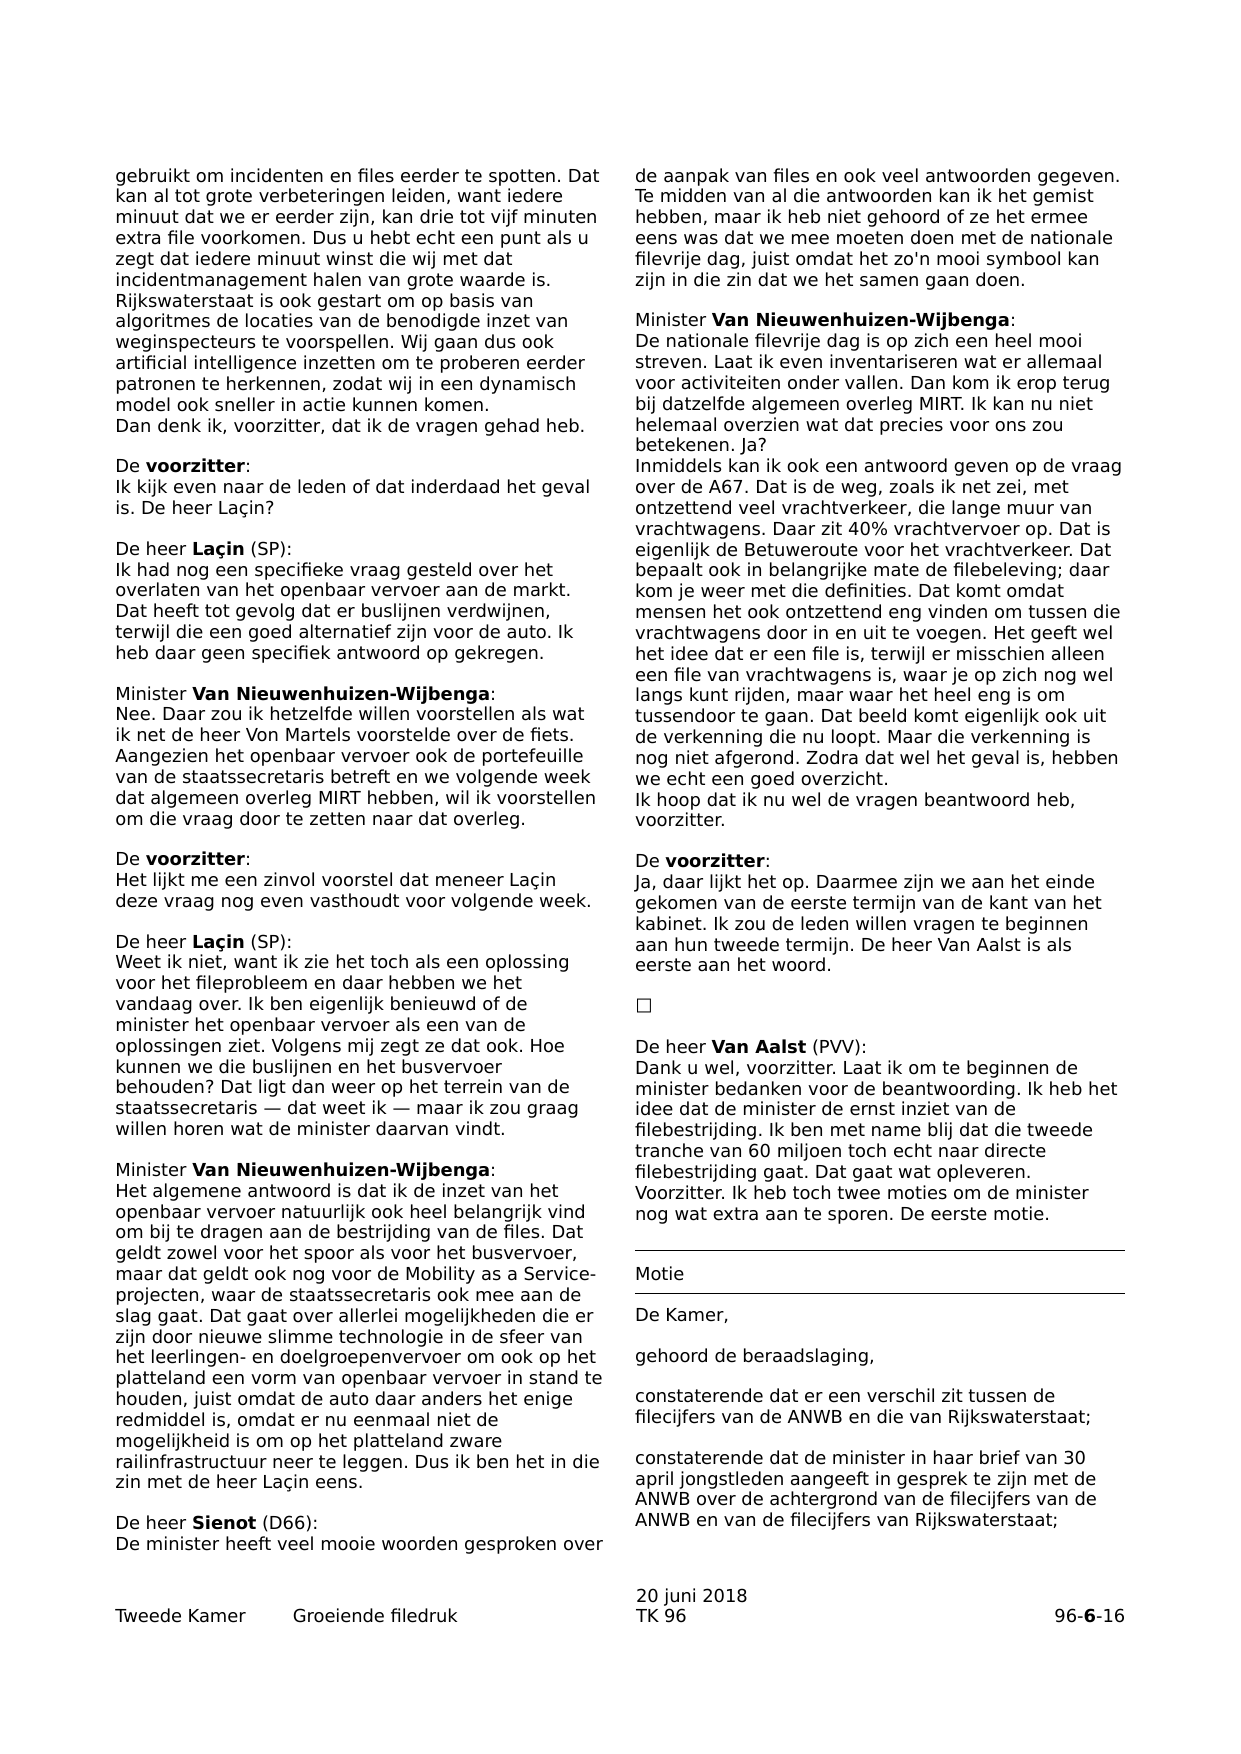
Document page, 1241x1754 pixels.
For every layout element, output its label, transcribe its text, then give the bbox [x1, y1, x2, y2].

text Voorzitter. Ik heb toch twee moties om de minister nog wat extra aan te sporen. De eerste motie. [635, 1182, 1125, 1224]
text Het algemene antwoord is dat ik de inzet van het openbaar vervoer natuurlijk ook heel belangrijk vind om bij te dragen aan de bestrijding van de files. Dat geldt zowel voor het spoor als voor het busvervoer, maar dat geldt ook nog voor de Mobility as a Service-projecten, waar de staatssecretaris ook mee aan de slag gaat. Dat gaat over allerlei mogelijkheden die er zijn door nieuwe slimme technologie in de sfeer van het leerlingen- en doelgroepenvervoer om ook op het platteland een vorm van openbaar vervoer in stand te houden, juist omdat de auto daar anders het enige redmiddel is, omdat er nu eenmaal niet de mogelijkheid is om op het platteland zware railinfrastructuur neer te leggen. Dus ik ben het in die zin met de heer Laçin eens. [115, 1181, 605, 1493]
text Nee. Daar zou ik hetzelfde willen voorstellen als wat ik net de heer Von Martels voorstelde over de fiets. Aangezien het openbaar vervoer ook de portefeuille van de staatssecretaris betreft en we volgende week dat algemeen overleg MIRT hebben, wil ik voorstellen om die vraag door te zetten naar dat overleg. [115, 704, 605, 829]
text De heer Van Aalst (PVV): [635, 1037, 1125, 1057]
text De heer Laçin (SP): [115, 538, 605, 559]
text de aanpak van files en ook veel antwoorden gegeven. Te midden van al die antwoorden kan ik het gemist hebben, maar ik heb niet gehoord of ze het ermee eens was dat we mee moeten doen met de nationale filevrije dag, juist omdat het zo'n mooi symbool kan zijn in die zin dat we het samen gaan doen. [635, 165, 1125, 290]
text Minister Van Nieuwenhuizen-Wijbenga: [115, 1160, 605, 1181]
text Dan denk ik, voorzitter, dat ik de vragen gehad heb. [115, 415, 605, 436]
text De voorzitter: [115, 849, 605, 870]
text De nationale filevrije dag is op zich een heel mooi streven. Laat ik even inventariseren wat er allemaal voor activiteiten onder vallen. Dan kom ik erop terug bij datzelfde algemeen overleg MIRT. Ik kan nu niet helemaal overzien wat dat precies voor ons zou betekenen. Ja? [635, 331, 1125, 456]
text Motie [635, 1264, 1125, 1285]
text constaterende dat er een verschil zit tussen de filecijfers van de ANWB en die van Rijkswaterstaat; [635, 1386, 1125, 1428]
text De minister heeft veel mooie woorden gesproken over [115, 1534, 605, 1554]
text Ja, daar lijkt het op. Daarmee zijn we aan het einde gekomen van de eerste termijn van de kant van het kabinet. Ik zou de leden willen vragen te beginnen aan hun tweede termijn. De heer Van Aalst is als eerste aan het woord. [635, 872, 1125, 976]
text Inmiddels kan ik ook een antwoord geven op de vraag over de A67. Dat is de weg, zoals ik net zei, met ontzettend veel vrachtverkeer, die lange muur van vrachtwagens. Daar zit 40% vrachtvervoer op. Dat is eigenlijk de Betuweroute voor het vrachtverkeer. Dat bepaalt ook in belangrijke mate de filebeleving; daar kom je weer met die definities. Dat komt omdat mensen het ook ontzettend eng vinden om tussen die vrachtwagens door in en uit te voegen. Het geeft wel het idee dat er een file is, terwijl er misschien alleen een file van vrachtwagens is, waar je op zich nog wel langs kunt rijden, maar waar het heel eng is om tussendoor te gaan. Dat beeld komt eigenlijk ook uit de verkenning die nu loopt. Maar die verkenning is nog niet afgerond. Zodra dat wel het geval is, hebben we echt een goed overzicht. [635, 456, 1125, 789]
text Het lijkt me een zinvol voorstel dat meneer Laçin deze vraag nog even vasthoudt voor volgende week. [115, 870, 605, 912]
text Minister Van Nieuwenhuizen-Wijbenga: [635, 310, 1125, 331]
text De voorzitter: [635, 851, 1125, 872]
text Ik hoop dat ik nu wel de vragen beantwoord heb, voorzitter. [635, 789, 1125, 831]
text De voorzitter: [115, 456, 605, 477]
text Ik had nog een specifieke vraag gesteld over het overlaten van het openbaar vervoer aan de markt. Dat heeft tot gevolg dat er buslijnen verdwijnen, terwijl die een goed alternatief zijn voor de auto. Ik heb daar geen specifiek antwoord op gekregen. [115, 559, 605, 663]
text gebruikt om incidenten en files eerder te spotten. Dat kan al tot grote verbeteringen leiden, want iedere minuut dat we er eerder zijn, kan drie tot vijf minuten extra file voorkomen. Dus u hebt echt een punt als u zegt dat iedere minuut winst die wij met dat incidentmanagement halen van grote waarde is. Rijkswaterstaat is ook gestart om op basis van algoritmes de locaties van de benodigde inzet van weginspecteurs te voorspellen. Wij gaan dus ook artificial intelligence inzetten om te proberen eerder patronen te herkennen, zodat wij in een dynamisch model ook sneller in actie kunnen komen. [115, 165, 605, 415]
text De heer Sienot (D66): [115, 1513, 605, 1534]
text gehoord de beraadslaging, [635, 1345, 1125, 1366]
text Weet ik niet, want ik zie het toch als een oplossing voor het fileprobleem en daar hebben we het vandaag over. Ik ben eigenlijk benieuwd of de minister het openbaar vervoer als een van de oplossingen ziet. Volgens mij zegt ze dat ook. Hoe kunnen we die buslijnen en het busvervoer behouden? Dat ligt dan weer op het terrein van de staatssecretaris — dat weet ik — maar ik zou graag willen horen wat de minister daarvan vindt. [115, 952, 605, 1140]
text ⬜ [635, 996, 1125, 1017]
text Ik kijk even naar de leden of dat inderdaad het geval is. De heer Laçin? [115, 477, 605, 518]
text Minister Van Nieuwenhuizen-Wijbenga: [115, 683, 605, 704]
text constaterende dat de minister in haar brief van 30 april jongstleden aangeeft in gesprek te zijn met de ANWB over de achtergrond van de filecijfers van de ANWB en van de filecijfers van Rijkswaterstaat; [635, 1448, 1125, 1531]
text De heer Laçin (SP): [115, 932, 605, 952]
text Dank u wel, voorzitter. Laat ik om te beginnen de minister bedanken voor de beantwoording. Ik heb het idee dat de minister de ernst inziet van de filebestrijding. Ik ben met name blij dat die tweede tranche van 60 miljoen toch echt naar directe filebestrijding gaat. Dat gaat wat opleveren. [635, 1057, 1125, 1182]
text De Kamer, [635, 1305, 1125, 1325]
